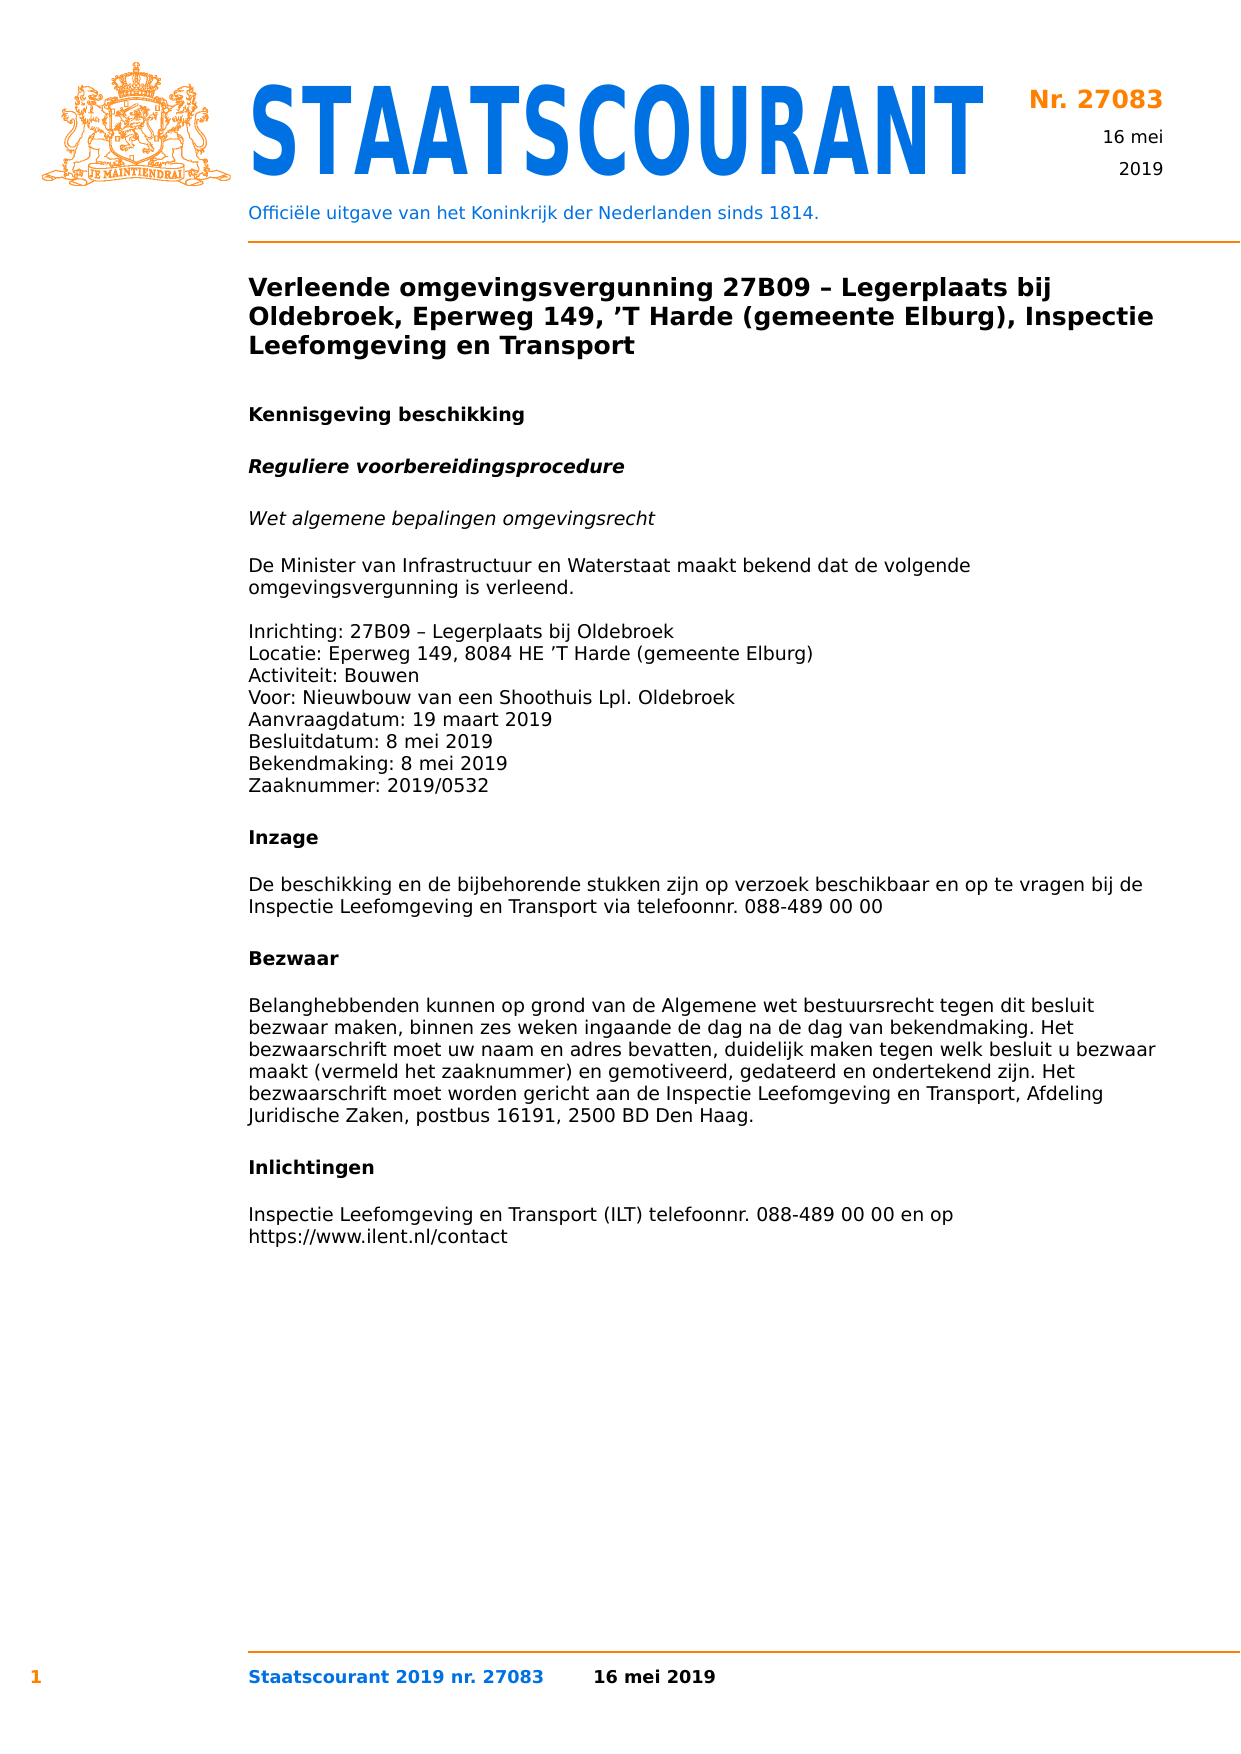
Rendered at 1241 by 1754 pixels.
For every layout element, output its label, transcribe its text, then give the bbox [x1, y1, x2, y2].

text Belanghebbenden kunnen op grond van de Algemene wet bestuursrecht tegen dit besluit bezwaar maken, binnen zes weken ingaande de dag na de dag van bekendmaking. Het bezwaarschrift moet uw naam en adres bevatten, duidelijk maken tegen welk besluit u bezwaar maakt (vermeld het zaaknummer) en gemotiveerd, gedateerd en ondertekend zijn. Het bezwaarschrift moet worden gericht aan de Inspectie Leefomgeving en Transport, Afdeling Juridische Zaken, postbus 16191, 2500 BD Den Haag. [248, 995, 1163, 1127]
table_header STAATSCOURANT [248, 62, 998, 203]
subtitle Kennisgeving beschikking [248, 404, 1163, 426]
text Locatie: Eperweg 149, 8084 HE ’T Harde (gemeente Elburg) [248, 643, 1163, 665]
table_header [25, 62, 248, 241]
text Zaaknummer: 2019/0532 [248, 775, 1163, 797]
subtitle Reguliere voorbereidingsprocedure [248, 456, 1163, 478]
picture [41, 62, 231, 186]
subtitle Verleende omgevingsvergunning 27B09 – Legerplaats bij Oldebroek, Eperweg 149, ’T Harde (gemeente Elburg), Inspectie Leefomgeving en Transport [248, 273, 1163, 361]
text Voor: Nieuwbouw van een Shoothuis Lpl. Oldebroek [248, 687, 1163, 709]
table_header Nr. 27083 [998, 62, 1240, 121]
subtitle Bezwaar [248, 948, 1163, 970]
subtitle Inlichtingen [248, 1157, 1163, 1179]
text De Minister van Infrastructuur en Waterstaat maakt bekend dat de volgende omgevingsvergunning is verleend. [248, 555, 1163, 599]
text De beschikking en de bijbehorende stukken zijn op verzoek beschikbaar en op te vragen bij de Inspectie Leefomgeving en Transport via telefoonnr. 088-489 00 00 [248, 874, 1163, 918]
table_cell 2019 [998, 153, 1240, 203]
text Inrichting: 27B09 – Legerplaats bij Oldebroek [248, 621, 1163, 643]
table_cell Officiële uitgave van het Koninkrijk der Nederlanden sinds 1814. [248, 203, 1240, 241]
text Aanvraagdatum: 19 maart 2019 [248, 709, 1163, 731]
subtitle Inzage [248, 827, 1163, 849]
text Activiteit: Bouwen [248, 665, 1163, 687]
subtitle Wet algemene bepalingen omgevingsrecht [248, 508, 1163, 530]
table_cell 16 mei [998, 121, 1240, 153]
text Besluitdatum: 8 mei 2019 [248, 731, 1163, 753]
text Inspectie Leefomgeving en Transport (ILT) telefoonnr. 088-489 00 00 en op https://www.ilent.nl/contact [248, 1204, 1163, 1248]
text Bekendmaking: 8 mei 2019 [248, 753, 1163, 775]
